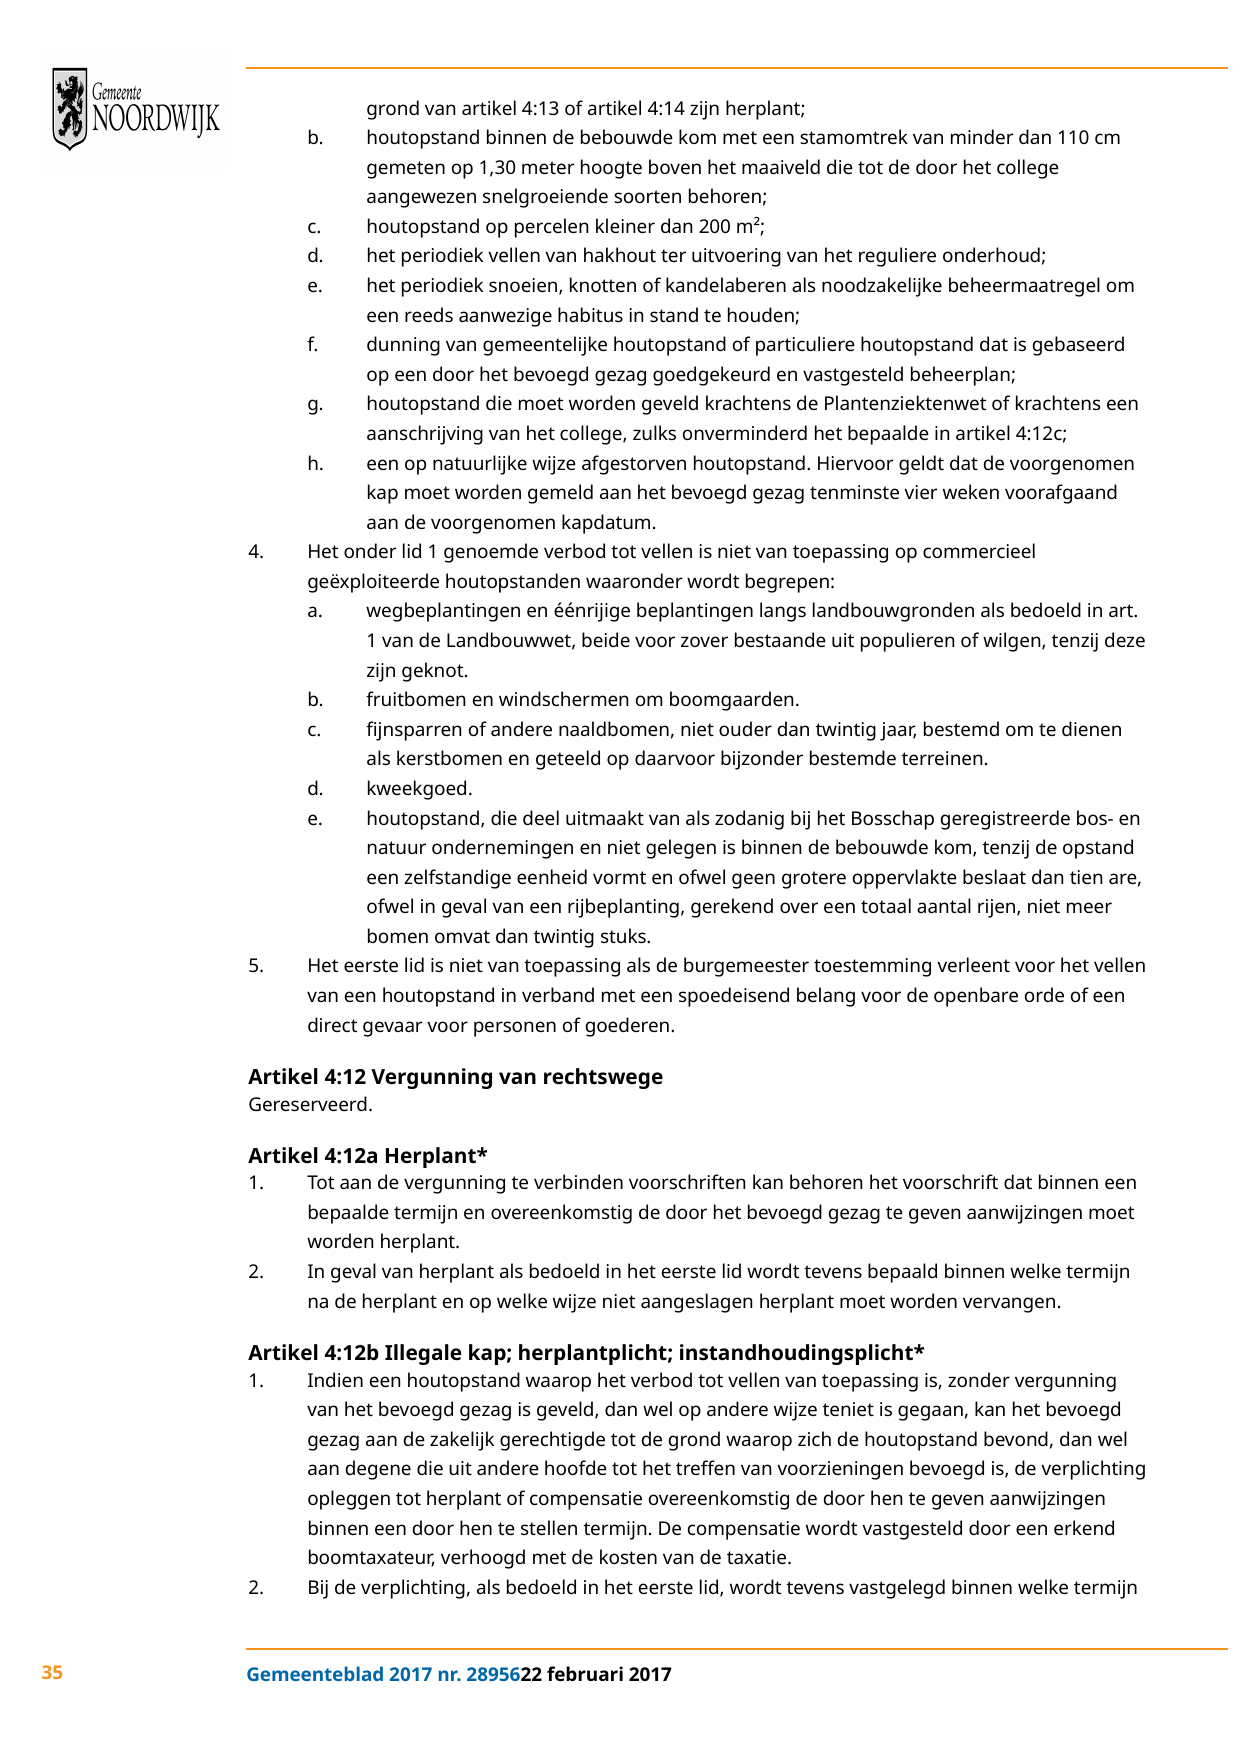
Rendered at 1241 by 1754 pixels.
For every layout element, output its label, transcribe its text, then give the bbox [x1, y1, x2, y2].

list wegbeplantingen en éénrijige beplantingen langs landbouwgronden als bedoeld in art. 1 van de Landbouwwet, beide voor zover bestaande uit populieren of wilgen, tenzij deze zijn geknot. [307, 598, 1152, 683]
list houtopstand op percelen kleiner dan 200 m²; [307, 213, 1152, 239]
picture [41, 47, 231, 172]
text Artikel 4:12 Vergunning van rechtswege [248, 1062, 1152, 1091]
list houtopstand, die deel uitmaakt van als zodanig bij het Bosschap geregistreerde bos- en natuur ondernemingen en niet gelegen is binnen de bebouwde kom, tenzij de opstand een zelfstandige eenheid vormt en ofwel geen grotere oppervlakte beslaat dan tien are, ofwel in geval van een rijbeplanting, gerekend over een totaal aantal rijen, niet meer bomen omvat dan twintig stuks. [307, 805, 1152, 949]
list Bij de verplichting, als bedoeld in het eerste lid, wordt tevens vastgelegd binnen welke termijn [248, 1574, 1152, 1599]
list het periodiek vellen van hakhout ter uitvoering van het reguliere onderhoud; [307, 243, 1152, 268]
list In geval van herplant als bedoeld in het eerste lid wordt tevens bepaald binnen welke termijn na de herplant en op welke wijze niet aangeslagen herplant moet worden vervangen. [248, 1258, 1152, 1314]
list Indien een houtopstand waarop het verbod tot vellen van toepassing is, zonder vergunning van het bevoegd gezag is geveld, dan wel op andere wijze teniet is gegaan, kan het bevoegd gezag aan de zakelijk gerechtigde tot de grond waarop zich de houtopstand bevond, dan wel aan degene die uit andere hoofde tot het treffen van voorzieningen bevoegd is, de verplichting opleggen tot herplant of compensatie overeenkomstig de door hen te geven aanwijzingen binnen een door hen te stellen termijn. De compensatie wordt vastgesteld door een erkend boomtaxateur, verhoogd met de kosten van de taxatie. [248, 1367, 1152, 1570]
list Het onder lid 1 genoemde verbod tot vellen is niet van toepassing op commercieel geëxploiteerde houtopstanden waaronder wordt begrepen: [248, 538, 1152, 594]
list fijnsparren of andere naaldbomen, niet ouder dan twintig jaar, bestemd om te dienen als kerstbomen en geteeld op daarvoor bijzonder bestemde terreinen. [307, 716, 1152, 771]
list Het eerste lid is niet van toepassing als de burgemeester toestemming verleent voor het vellen van een houtopstand in verband met een spoedeisend belang voor de openbare orde of een direct gevaar voor personen of goederen. [248, 953, 1152, 1038]
text Gereserveerd. [248, 1091, 1152, 1116]
list houtopstand binnen de bebouwde kom met een stamomtrek van minder dan 110 cm gemeten op 1,30 meter hoogte boven het maaiveld die tot de door het college aangewezen snelgroeiende soorten behoren; [307, 124, 1152, 209]
list Tot aan de vergunning te verbinden voorschriften kan behoren het voorschrift dat binnen een bepaalde termijn en overeenkomstig de door het bevoegd gezag te geven aanwijzingen moet worden herplant. [248, 1169, 1152, 1254]
list houtopstand die moet worden geveld krachtens de Plantenziektenwet of krachtens een aanschrijving van het college, zulks onverminderd het bepaalde in artikel 4:12c; [307, 391, 1152, 446]
list een op natuurlijke wijze afgestorven houtopstand. Hiervoor geldt dat de voorgenomen kap moet worden gemeld aan het bevoegd gezag tenminste vier weken voorafgaand aan de voorgenomen kapdatum. [307, 450, 1152, 535]
list het periodiek snoeien, knotten of kandelaberen als noodzakelijke beheermaatregel om een reeds aanwezige habitus in stand te houden; [307, 272, 1152, 328]
list fruitbomen en windschermen om boomgaarden. [307, 686, 1152, 712]
list dunning van gemeentelijke houtopstand of particuliere houtopstand dat is gebaseerd op een door het bevoegd gezag goedgekeurd en vastgesteld beheerplan; [307, 331, 1152, 387]
text Artikel 4:12a Herplant* [248, 1141, 1152, 1169]
list kweekgoed. [307, 775, 1152, 801]
text Artikel 4:12b Illegale kap; herplantplicht; instandhoudingsplicht* [248, 1338, 1152, 1367]
list grond van artikel 4:13 of artikel 4:14 zijn herplant; [307, 95, 1152, 121]
